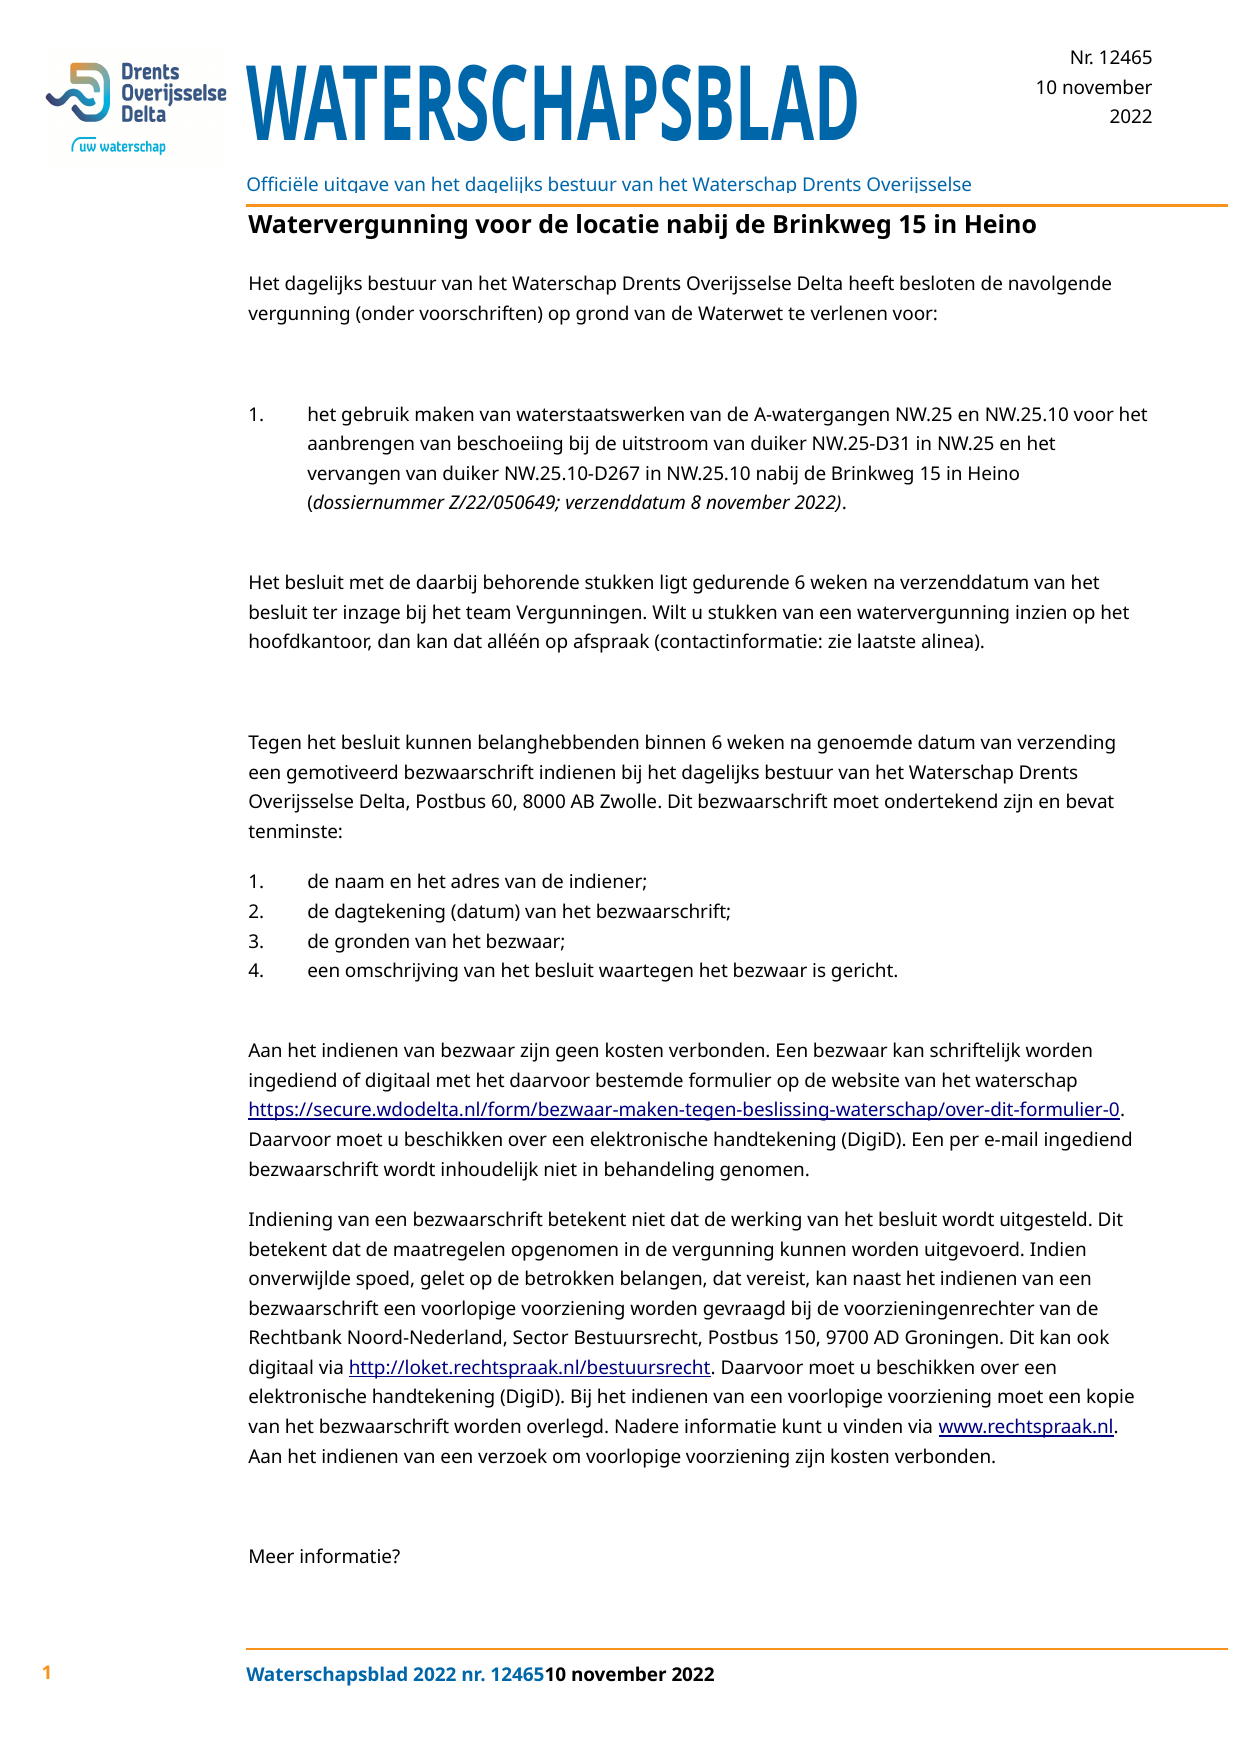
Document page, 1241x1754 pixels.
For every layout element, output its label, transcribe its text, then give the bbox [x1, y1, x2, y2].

text Meer informatie? [248, 1544, 1152, 1569]
list de naam en het adres van de indiener; [248, 869, 1152, 894]
text Aan het indienen van bezwaar zijn geen kosten verbonden. Een bezwaar kan schriftelijk worden ingediend of digitaal met het daarvoor bestemde formulier op de website van het waterschap https://secure.wdodelta.nl/form/bezwaar-maken-tegen-beslissing-waterschap/over-dit-formulier-0. Daarvoor moet u beschikken over een elektronische handtekening (DigiD). Een per e-mail ingediend bezwaarschrift wordt inhoudelijk niet in behandeling genomen. [248, 1037, 1152, 1181]
list een omschrijving van het besluit waartegen het bezwaar is gericht. [248, 957, 1152, 983]
text Watervergunning voor de locatie nabij de Brinkweg 15 in Heino [248, 207, 1152, 241]
list het gebruik maken van waterstaatswerken van de A-watergangen NW.25 en NW.25.10 voor het aanbrengen van beschoeiing bij de uitstroom van duiker NW.25-D31 in NW.25 en het vervangen van duiker NW.25.10-D267 in NW.25.10 nabij de Brinkweg 15 in Heino (dossiernummer Z/22/050649; verzenddatum 8 november 2022). [248, 401, 1152, 515]
text Indiening van een bezwaarschrift betekent niet dat de werking van het besluit wordt uitgesteld. Dit betekent dat de maatregelen opgenomen in de vergunning kunnen worden uitgevoerd. Indien onverwijlde spoed, gelet op de betrokken belangen, dat vereist, kan naast het indienen van een bezwaarschrift een voorlopige voorziening worden gevraagd bij de voorzieningenrechter van de Rechtbank Noord-Nederland, Sector Bestuursrecht, Postbus 150, 9700 AD Groningen. Dit kan ook digitaal via http://loket.rechtspraak.nl/bestuursrecht. Daarvoor moet u beschikken over een elektronische handtekening (DigiD). Bij het indienen van een voorlopige voorziening moet een kopie van het bezwaarschrift worden overlegd. Nadere informatie kunt u vinden via www.rechtspraak.nl. Aan het indienen van een verzoek om voorlopige voorziening zijn kosten verbonden. [248, 1206, 1152, 1468]
text Het dagelijks bestuur van het Waterschap Drents Overijsselse Delta heeft besloten de navolgende vergunning (onder voorschriften) op grond van de Waterwet te verlenen voor: [248, 270, 1152, 326]
picture [41, 47, 231, 172]
text Tegen het besluit kunnen belanghebbenden binnen 6 weken na genoemde datum van verzending een gemotiveerd bezwaarschrift indienen bij het dagelijks bestuur van het Waterschap Drents Overijsselse Delta, Postbus 60, 8000 AB Zwolle. Dit bezwaarschrift moet ondertekend zijn en bevat tenminste: [248, 729, 1152, 844]
list de dagtekening (datum) van het bezwaarschrift; [248, 898, 1152, 924]
list de gronden van het bezwaar; [248, 928, 1152, 953]
text Het besluit met de daarbij behorende stukken ligt gedurende 6 weken na verzenddatum van het besluit ter inzage bij het team Vergunningen. Wilt u stukken van een watervergunning inzien op het hoofdkantoor, dan kan dat alléén op afspraak (contactinformatie: zie laatste alinea). [248, 569, 1152, 654]
